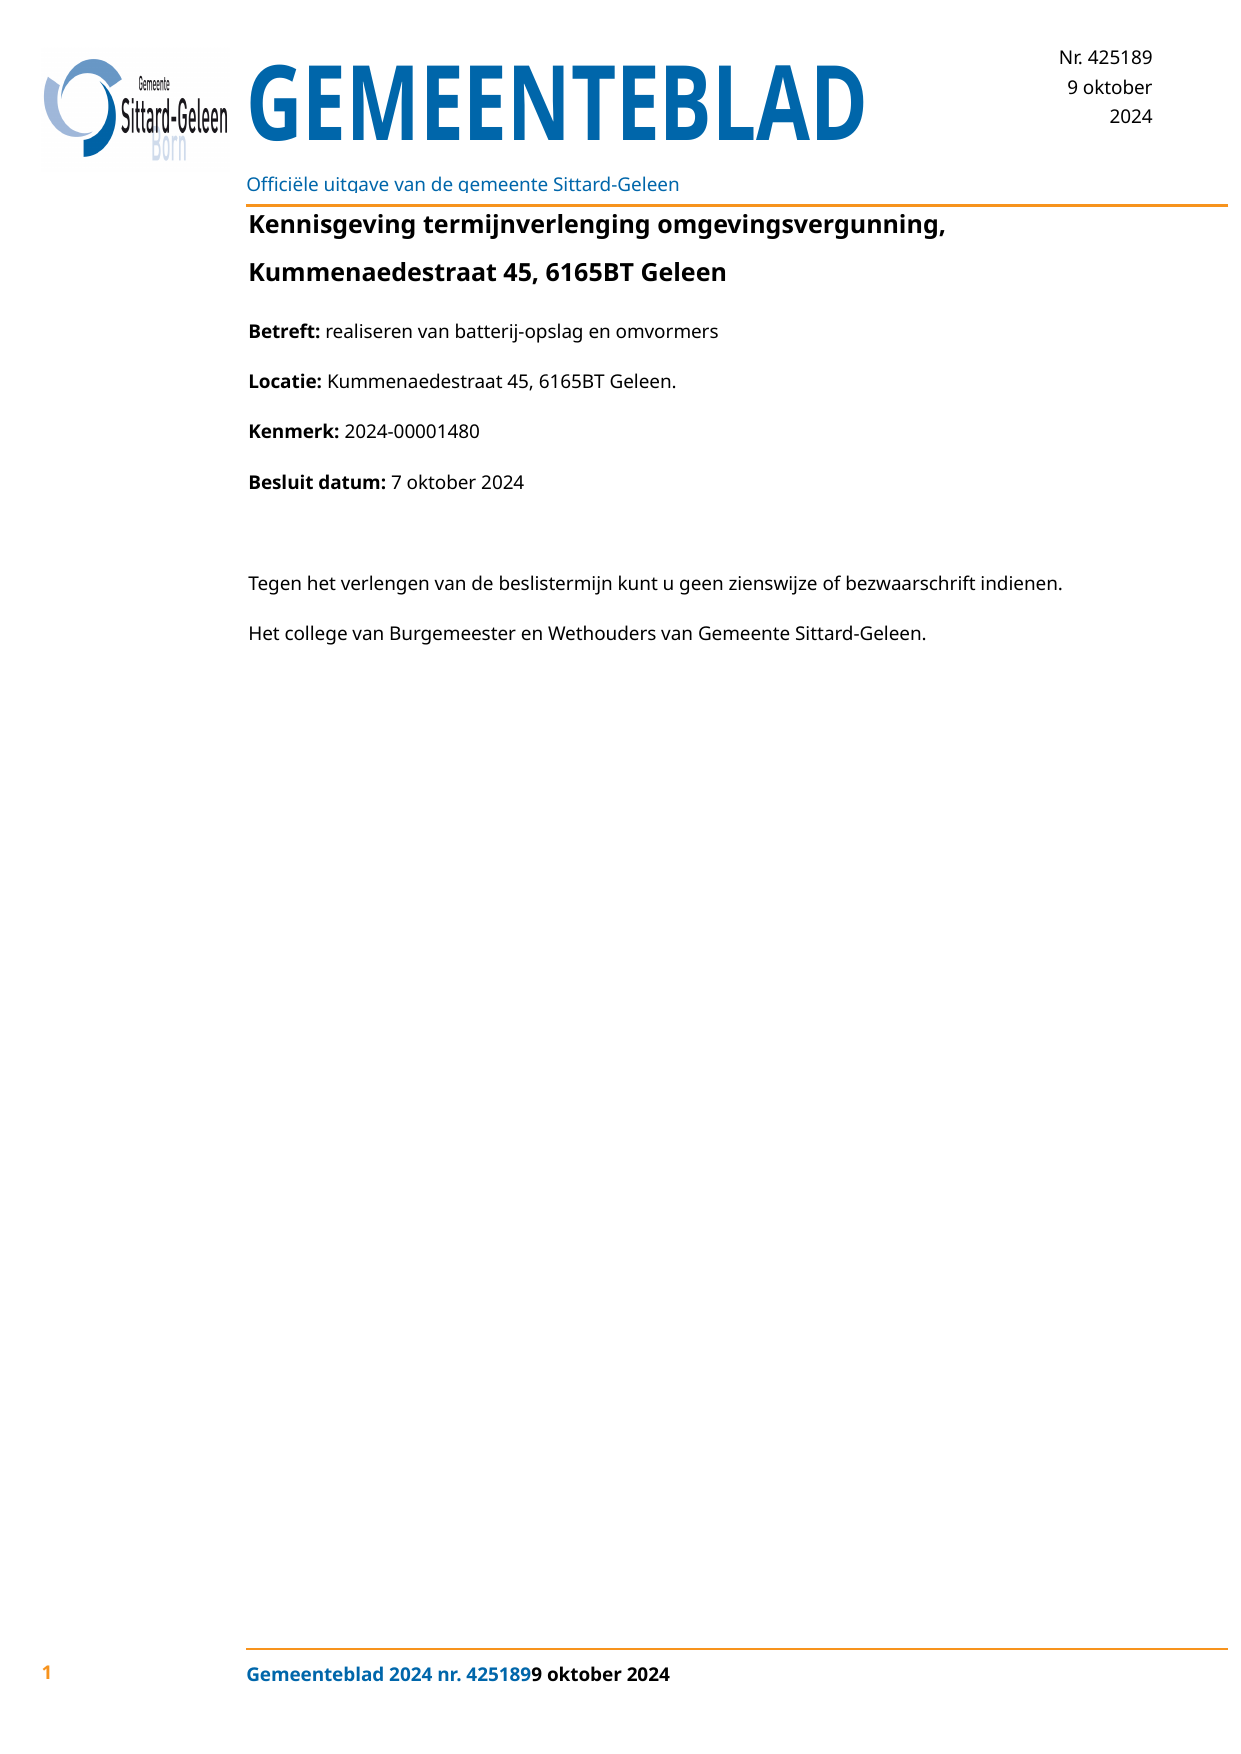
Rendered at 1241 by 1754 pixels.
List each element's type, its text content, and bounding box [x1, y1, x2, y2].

text Besluit datum: 7 oktober 2024 [248, 469, 1152, 495]
text Het college van Burgemeester en Wethouders van Gemeente Sittard-Geleen. [248, 620, 1152, 646]
text Locatie: Kummenaedestraat 45, 6165BT Geleen. [248, 368, 1152, 394]
text Kennisgeving termijnverlenging omgevingsvergunning, Kummenaedestraat 45, 6165BT Geleen [248, 207, 1152, 288]
text Kenmerk: 2024-00001480 [248, 419, 1152, 444]
text Betreft: realiseren van batterij-opslag en omvormers [248, 318, 1152, 344]
picture [41, 47, 231, 172]
text Tegen het verlengen van de beslistermijn kunt u geen zienswijze of bezwaarschrift indienen. [248, 570, 1152, 596]
